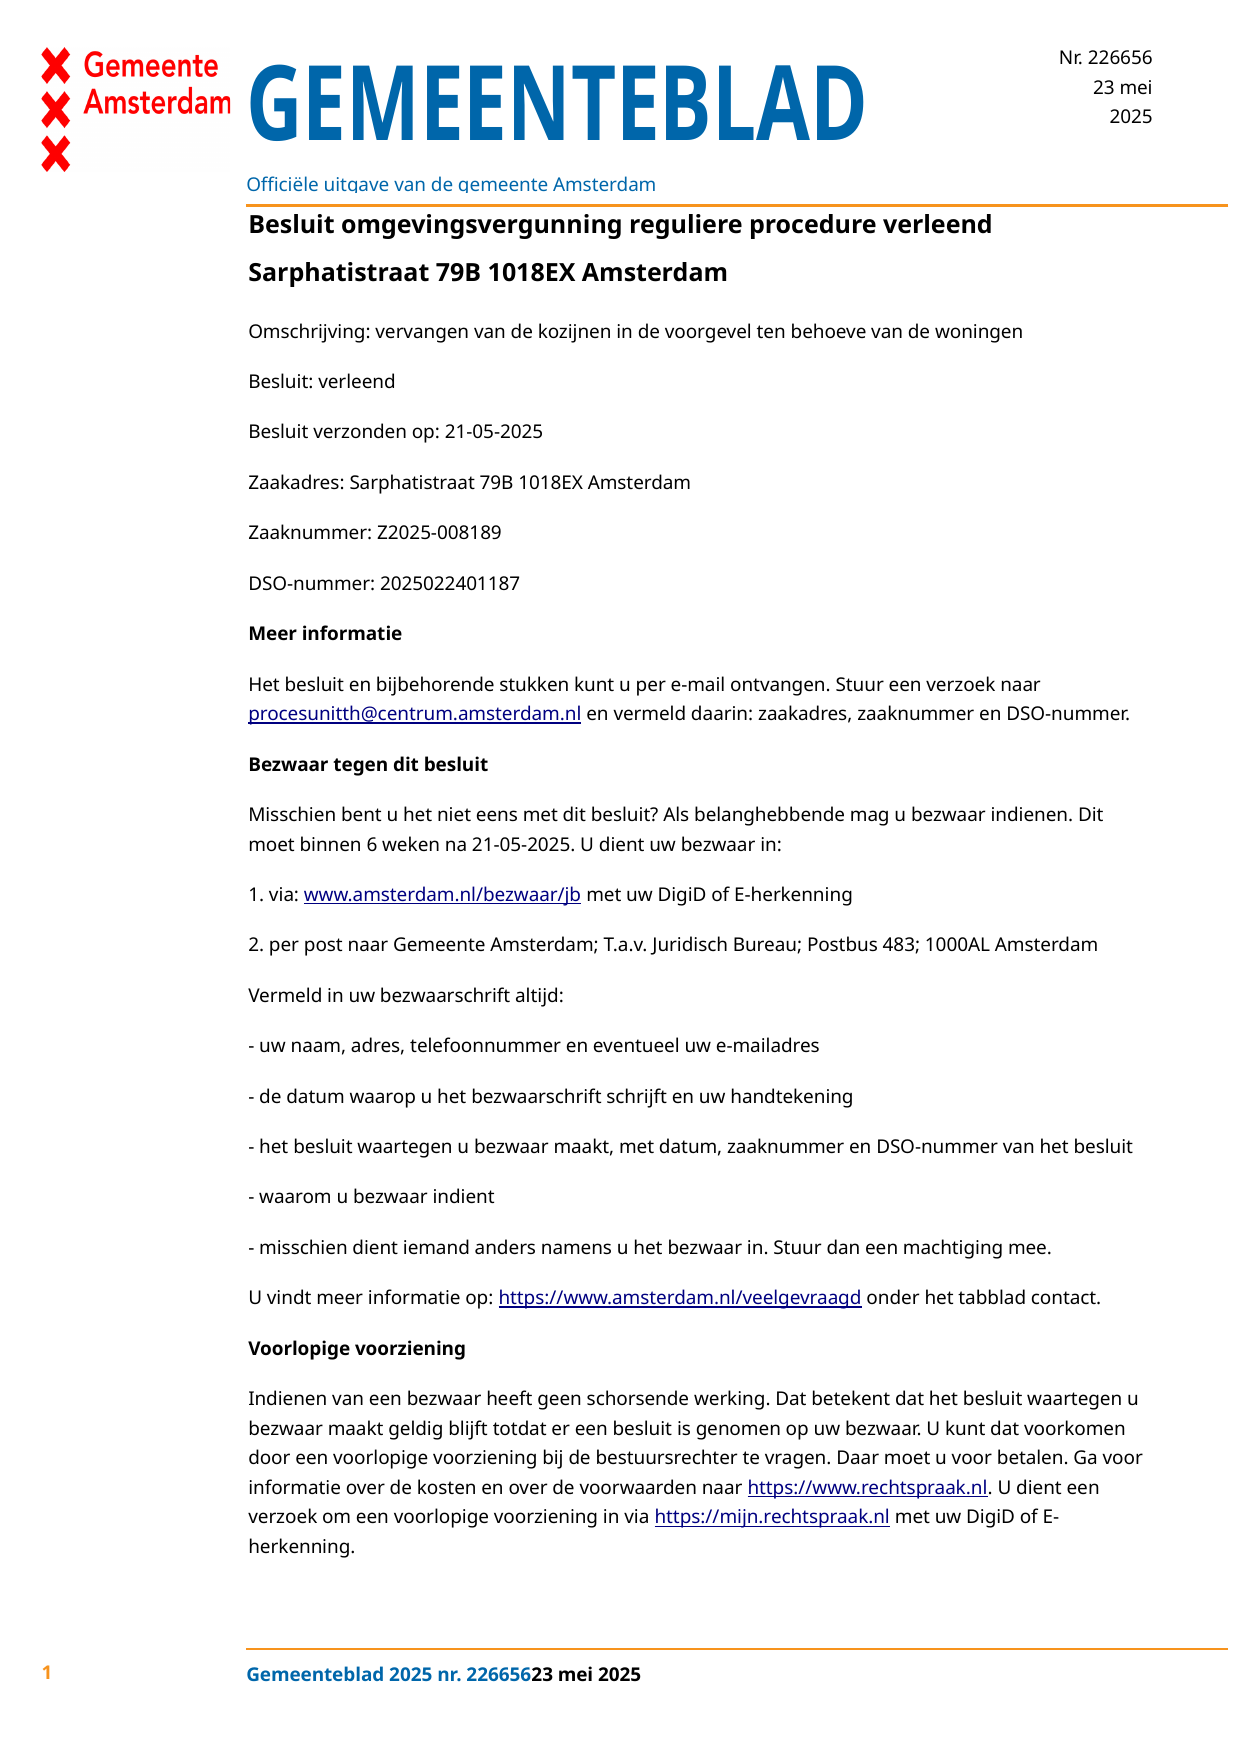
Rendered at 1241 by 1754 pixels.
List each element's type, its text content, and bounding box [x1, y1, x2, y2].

text - uw naam, adres, telefoonnummer en eventueel uw e-mailadres [248, 1032, 1152, 1058]
text DSO-nummer: 2025022401187 [248, 570, 1152, 596]
text Voorlopige voorziening [248, 1335, 1152, 1361]
text 2. per post naar Gemeente Amsterdam; T.a.v. Juridisch Bureau; Postbus 483; 1000AL Amsterdam [248, 932, 1152, 957]
text Besluit omgevingsvergunning reguliere procedure verleend Sarphatistraat 79B 1018EX Amsterdam [248, 207, 1152, 288]
text Misschien bent u het niet eens met dit besluit? Als belanghebbende mag u bezwaar indienen. Dit moet binnen 6 weken na 21-05-2025. U dient uw bezwaar in: [248, 801, 1152, 857]
text - misschien dient iemand anders namens u het bezwaar in. Stuur dan een machtiging mee. [248, 1234, 1152, 1260]
text 1. via: www.amsterdam.nl/bezwaar/jb met uw DigiD of E-herkenning [248, 881, 1152, 907]
text Bezwaar tegen dit besluit [248, 751, 1152, 777]
text U vindt meer informatie op: https://www.amsterdam.nl/veelgevraagd onder het tabblad contact. [248, 1284, 1152, 1310]
text Zaaknummer: Z2025-008189 [248, 519, 1152, 545]
text - het besluit waartegen u bezwaar maakt, met datum, zaaknummer en DSO-nummer van het besluit [248, 1133, 1152, 1159]
text Indienen van een bezwaar heeft geen schorsende werking. Dat betekent dat het besluit waartegen u bezwaar maakt geldig blijft totdat er een besluit is genomen op uw bezwaar. U kunt dat voorkomen door een voorlopige voorziening bij de bestuursrechter te vragen. Daar moet u voor betalen. Ga voor informatie over de kosten en over de voorwaarden naar https://www.rechtspraak.nl. U dient een verzoek om een voorlopige voorziening in via https://mijn.rechtspraak.nl met uw DigiD of E-herkenning. [248, 1385, 1152, 1559]
text - de datum waarop u het bezwaarschrift schrijft en uw handtekening [248, 1083, 1152, 1109]
picture [41, 47, 231, 172]
text Zaakadres: Sarphatistraat 79B 1018EX Amsterdam [248, 469, 1152, 495]
text Het besluit en bijbehorende stukken kunt u per e-mail ontvangen. Stuur een verzoek naar procesunitth@centrum.amsterdam.nl en vermeld daarin: zaakadres, zaaknummer en DSO-nummer. [248, 671, 1152, 726]
text Besluit verzonden op: 21-05-2025 [248, 419, 1152, 444]
text Meer informatie [248, 620, 1152, 646]
text Omschrijving: vervangen van de kozijnen in de voorgevel ten behoeve van de woningen [248, 318, 1152, 344]
text Besluit: verleend [248, 368, 1152, 394]
text Vermeld in uw bezwaarschrift altijd: [248, 982, 1152, 1008]
text - waarom u bezwaar indient [248, 1184, 1152, 1209]
